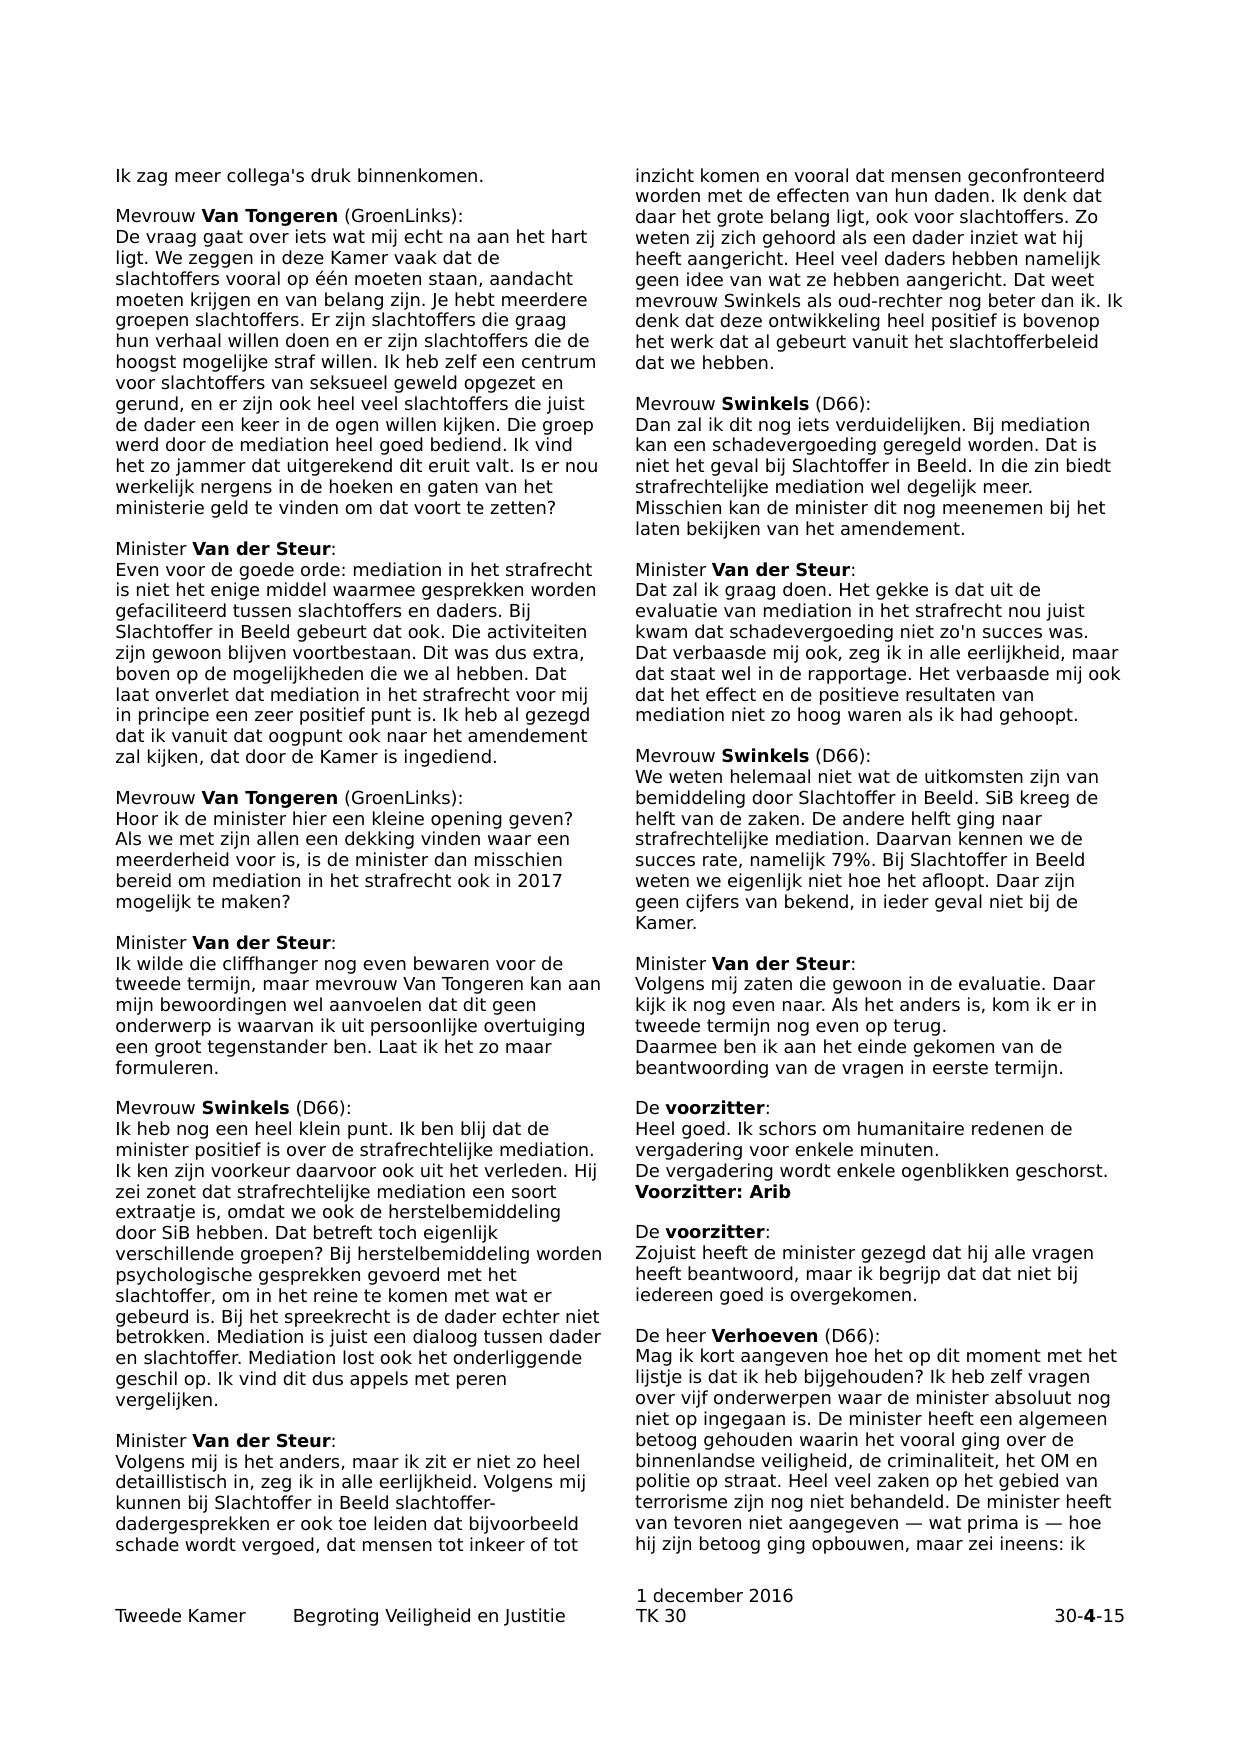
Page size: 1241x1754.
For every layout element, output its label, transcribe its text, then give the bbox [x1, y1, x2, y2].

text Minister Van der Steur: [115, 538, 605, 559]
text Mevrouw Van Tongeren (GroenLinks): [115, 788, 605, 808]
text De voorzitter: [635, 1222, 1125, 1243]
text Voorzitter: Arib [635, 1181, 1125, 1202]
text Even voor de goede orde: mediation in het strafrecht is niet het enige middel waarmee gesprekken worden gefaciliteerd tussen slachtoffers en daders. Bij Slachtoffer in Beeld gebeurt dat ook. Die activiteiten zijn gewoon blijven voortbestaan. Dit was dus extra, boven op de mogelijkheden die we al hebben. Dat laat onverlet dat mediation in het strafrecht voor mij in principe een zeer positief punt is. Ik heb al gezegd dat ik vanuit dat oogpunt ook naar het amendement zal kijken, dat door de Kamer is ingediend. [115, 559, 605, 768]
text Mevrouw Swinkels (D66): [115, 1098, 605, 1119]
text De vergadering wordt enkele ogenblikken geschorst. [635, 1161, 1125, 1181]
text De heer Verhoeven (D66): [635, 1326, 1125, 1346]
text Dat zal ik graag doen. Het gekke is dat uit de evaluatie van mediation in het strafrecht nou juist kwam dat schadevergoeding niet zo'n succes was. Dat verbaasde mij ook, zeg ik in alle eerlijkheid, maar dat staat wel in de rapportage. Het verbaasde mij ook dat het effect en de positieve resultaten van mediation niet zo hoog waren als ik had gehoopt. [635, 580, 1125, 726]
text Heel goed. Ik schors om humanitaire redenen de vergadering voor enkele minuten. [635, 1119, 1125, 1161]
text De voorzitter: [635, 1098, 1125, 1119]
text Ik zag meer collega's druk binnenkomen. [115, 165, 605, 186]
text Daarmee ben ik aan het einde gekomen van de beantwoording van de vragen in eerste termijn. [635, 1037, 1125, 1078]
text Mevrouw Swinkels (D66): [635, 394, 1125, 414]
text Minister Van der Steur: [115, 1431, 605, 1451]
text Zojuist heeft de minister gezegd dat hij alle vragen heeft beantwoord, maar ik begrijp dat dat niet bij iedereen goed is overgekomen. [635, 1243, 1125, 1306]
text inzicht komen en vooral dat mensen geconfronteerd worden met de effecten van hun daden. Ik denk dat daar het grote belang ligt, ook voor slachtoffers. Zo weten zij zich gehoord als een dader inziet wat hij heeft aangericht. Heel veel daders hebben namelijk geen idee van wat ze hebben aangericht. Dat weet mevrouw Swinkels als oud-rechter nog beter dan ik. Ik denk dat deze ontwikkeling heel positief is bovenop het werk dat al gebeurt vanuit het slachtofferbeleid dat we hebben. [635, 165, 1125, 374]
text Volgens mij zaten die gewoon in de evaluatie. Daar kijk ik nog even naar. Als het anders is, kom ik er in tweede termijn nog even op terug. [635, 974, 1125, 1037]
text We weten helemaal niet wat de uitkomsten zijn van bemiddeling door Slachtoffer in Beeld. SiB kreeg de helft van de zaken. De andere helft ging naar strafrechtelijke mediation. Daarvan kennen we de succes rate, namelijk 79%. Bij Slachtoffer in Beeld weten we eigenlijk niet hoe het afloopt. Daar zijn geen cijfers van bekend, in ieder geval niet bij de Kamer. [635, 767, 1125, 933]
text Ik heb nog een heel klein punt. Ik ben blij dat de minister positief is over de strafrechtelijke mediation. Ik ken zijn voorkeur daarvoor ook uit het verleden. Hij zei zonet dat strafrechtelijke mediation een soort extraatje is, omdat we ook de herstelbemiddeling door SiB hebben. Dat betreft toch eigenlijk verschillende groepen? Bij herstelbemiddeling worden psychologische gesprekken gevoerd met het slachtoffer, om in het reine te komen met wat er gebeurd is. Bij het spreekrecht is de dader echter niet betrokken. Mediation is juist een dialoog tussen dader en slachtoffer. Mediation lost ook het onderliggende geschil op. Ik vind dit dus appels met peren vergelijken. [115, 1119, 605, 1411]
text Mag ik kort aangeven hoe het op dit moment met het lijstje is dat ik heb bijgehouden? Ik heb zelf vragen over vijf onderwerpen waar de minister absoluut nog niet op ingegaan is. De minister heeft een algemeen betoog gehouden waarin het vooral ging over de binnenlandse veiligheid, de criminaliteit, het OM en politie op straat. Heel veel zaken op het gebied van terrorisme zijn nog niet behandeld. De minister heeft van tevoren niet aangegeven — wat prima is — hoe hij zijn betoog ging opbouwen, maar zei ineens: ik [635, 1346, 1125, 1554]
text Dan zal ik dit nog iets verduidelijken. Bij mediation kan een schadevergoeding geregeld worden. Dat is niet het geval bij Slachtoffer in Beeld. In die zin biedt strafrechtelijke mediation wel degelijk meer. Misschien kan de minister dit nog meenemen bij het laten bekijken van het amendement. [635, 414, 1125, 539]
text Volgens mij is het anders, maar ik zit er niet zo heel detaillistisch in, zeg ik in alle eerlijkheid. Volgens mij kunnen bij Slachtoffer in Beeld slachtoffer-dadergesprekken er ook toe leiden dat bijvoorbeeld schade wordt vergoed, dat mensen tot inkeer of tot [115, 1451, 605, 1556]
text Minister Van der Steur: [115, 932, 605, 953]
text Minister Van der Steur: [635, 559, 1125, 580]
text Hoor ik de minister hier een kleine opening geven? Als we met zijn allen een dekking vinden waar een meerderheid voor is, is de minister dan misschien bereid om mediation in het strafrecht ook in 2017 mogelijk te maken? [115, 808, 605, 912]
text Mevrouw Swinkels (D66): [635, 746, 1125, 767]
text De vraag gaat over iets wat mij echt na aan het hart ligt. We zeggen in deze Kamer vaak dat de slachtoffers vooral op één moeten staan, aandacht moeten krijgen en van belang zijn. Je hebt meerdere groepen slachtoffers. Er zijn slachtoffers die graag hun verhaal willen doen en er zijn slachtoffers die de hoogst mogelijke straf willen. Ik heb zelf een centrum voor slachtoffers van seksueel geweld opgezet en gerund, en er zijn ook heel veel slachtoffers die juist de dader een keer in de ogen willen kijken. Die groep werd door de mediation heel goed bediend. Ik vind het zo jammer dat uitgerekend dit eruit valt. Is er nou werkelijk nergens in de hoeken en gaten van het ministerie geld te vinden om dat voort te zetten? [115, 227, 605, 518]
text Minister Van der Steur: [635, 953, 1125, 974]
text Mevrouw Van Tongeren (GroenLinks): [115, 206, 605, 227]
text Ik wilde die cliffhanger nog even bewaren voor de tweede termijn, maar mevrouw Van Tongeren kan aan mijn bewoordingen wel aanvoelen dat dit geen onderwerp is waarvan ik uit persoonlijke overtuiging een groot tegenstander ben. Laat ik het zo maar formuleren. [115, 953, 605, 1078]
